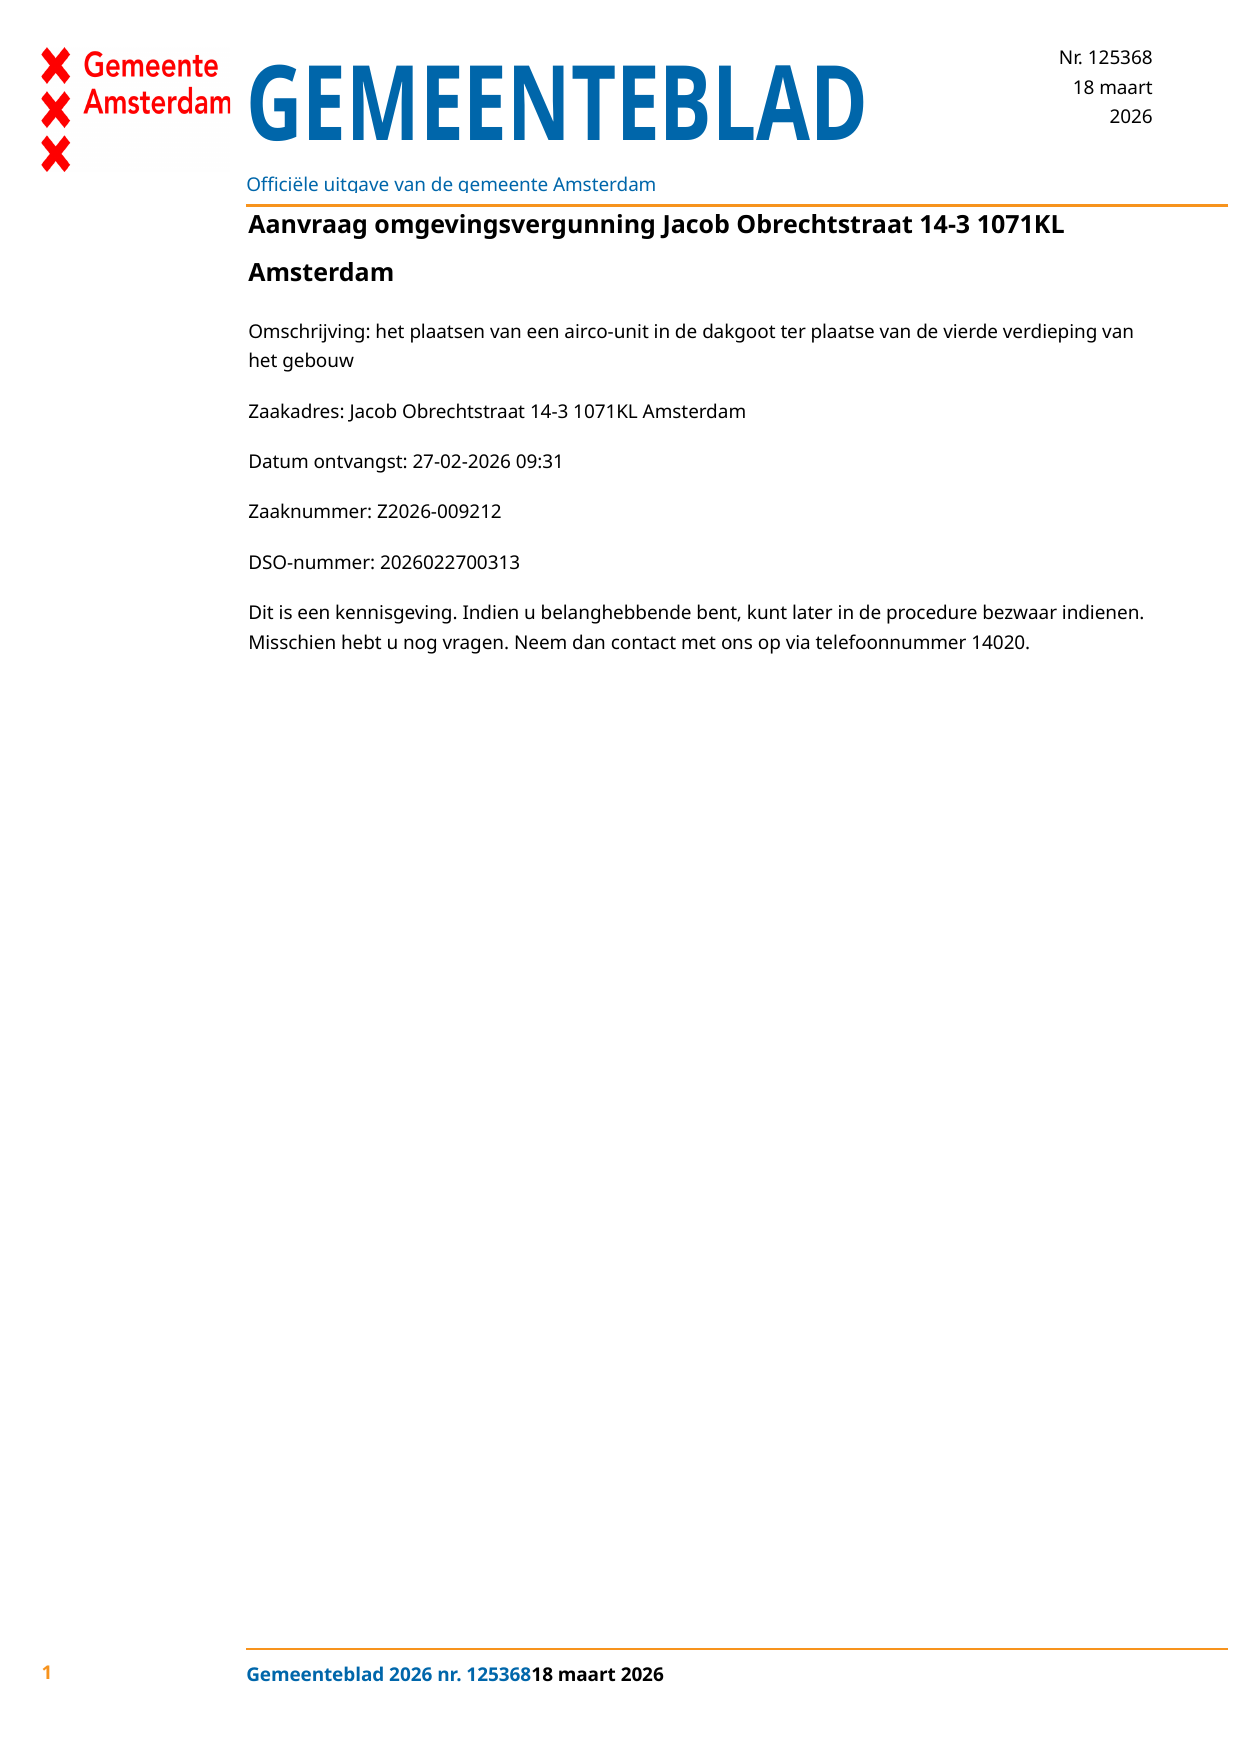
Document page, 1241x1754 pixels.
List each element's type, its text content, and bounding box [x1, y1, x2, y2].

text DSO-nummer: 2026022700313 [248, 549, 1152, 575]
text Omschrijving: het plaatsen van een airco-unit in de dakgoot ter plaatse van de vierde verdieping van het gebouw [248, 318, 1152, 373]
text Zaakadres: Jacob Obrechtstraat 14-3 1071KL Amsterdam [248, 398, 1152, 424]
text Zaaknummer: Z2026-009212 [248, 499, 1152, 524]
text Aanvraag omgevingsvergunning Jacob Obrechtstraat 14-3 1071KL Amsterdam [248, 207, 1152, 288]
picture [41, 47, 231, 172]
text Dit is een kennisgeving. Indien u belanghebbende bent, kunt later in de procedure bezwaar indienen. Misschien hebt u nog vragen. Neem dan contact met ons op via telefoonnummer 14020. [248, 599, 1152, 655]
text Datum ontvangst: 27-02-2026 09:31 [248, 448, 1152, 474]
